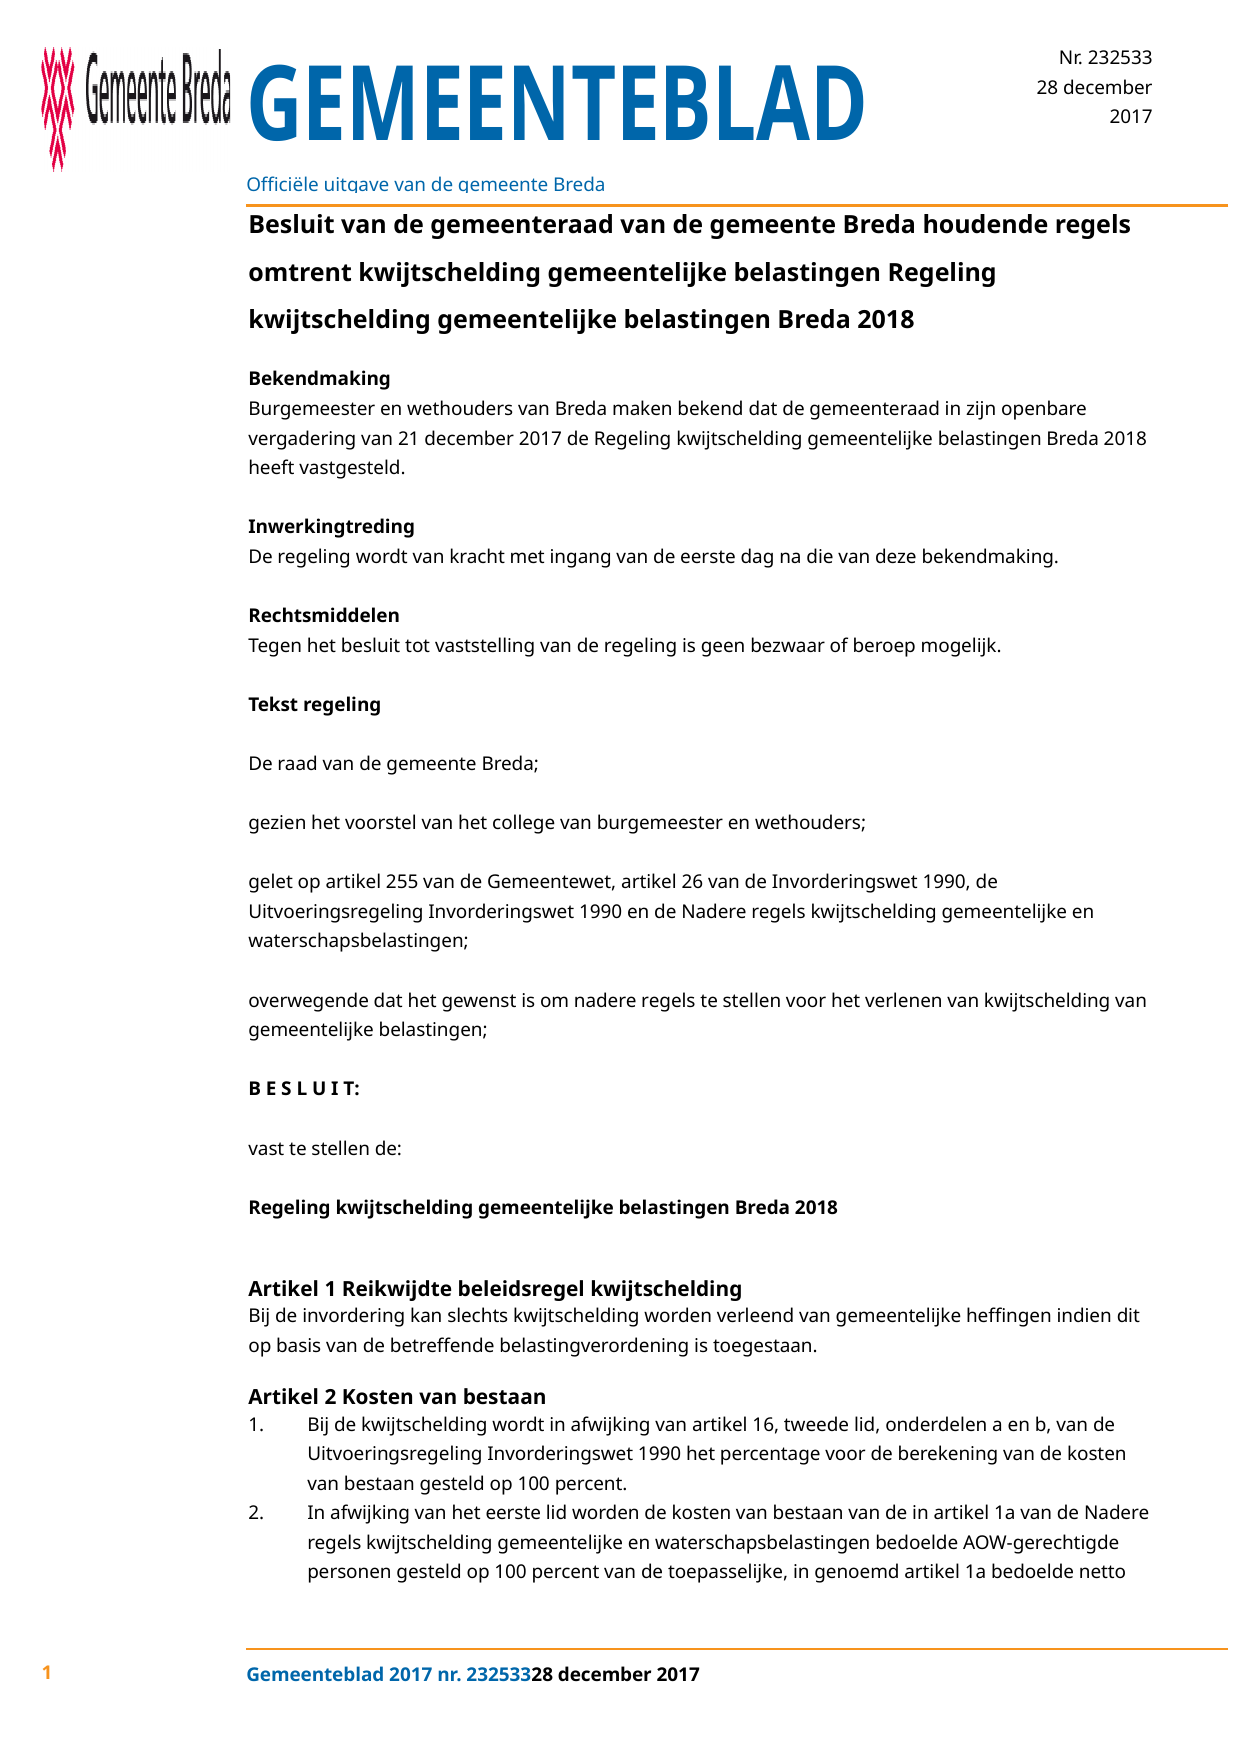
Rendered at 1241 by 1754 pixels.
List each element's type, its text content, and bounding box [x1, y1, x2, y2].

text Rechtsmiddelen [248, 602, 1152, 628]
picture [41, 47, 231, 172]
text Inwerkingtreding [248, 513, 1152, 539]
text Bekendmaking [248, 366, 1152, 391]
text Besluit van de gemeenteraad van de gemeente Breda houdende regels omtrent kwijtschelding gemeentelijke belastingen Regeling kwijtschelding gemeentelijke belastingen Breda 2018 [248, 207, 1152, 336]
text Tegen het besluit tot vaststelling van de regeling is geen bezwaar of beroep mogelijk. [248, 632, 1152, 657]
text Burgemeester en wethouders van Breda maken bekend dat de gemeenteraad in zijn openbare vergadering van 21 december 2017 de Regeling kwijtschelding gemeentelijke belastingen Breda 2018 heeft vastgesteld. [248, 395, 1152, 480]
list In afwijking van het eerste lid worden de kosten van bestaan van de in artikel 1a van de Nadere regels kwijtschelding gemeentelijke en waterschapsbelastingen bedoelde AOW-gerechtigde personen gesteld op 100 percent van de toepasselijke, in genoemd artikel 1a bedoelde netto [248, 1499, 1152, 1584]
text B E S L U I T: [248, 1076, 1152, 1101]
text overwegende dat het gewenst is om nadere regels te stellen voor het verlenen van kwijtschelding van gemeentelijke belastingen; [248, 987, 1152, 1042]
text gelet op artikel 255 van de Gemeentewet, artikel 26 van de Invorderingswet 1990, de Uitvoeringsregeling Invorderingswet 1990 en de Nadere regels kwijtschelding gemeentelijke en waterschapsbelastingen; [248, 868, 1152, 953]
text Bij de invordering kan slechts kwijtschelding worden verleend van gemeentelijke heffingen indien dit op basis van de betreffende belastingverordening is toegestaan. [248, 1302, 1152, 1358]
text Artikel 2 Kosten van bestaan [248, 1382, 1152, 1411]
text Regeling kwijtschelding gemeentelijke belastingen Breda 2018 [248, 1194, 1152, 1219]
text Artikel 1 Reikwijdte beleidsregel kwijtschelding [248, 1274, 1152, 1302]
list Bij de kwijtschelding wordt in afwijking van artikel 16, tweede lid, onderdelen a en b, van de Uitvoeringsregeling Invorderingswet 1990 het percentage voor de berekening van de kosten van bestaan gesteld op 100 percent. [248, 1411, 1152, 1496]
text Tekst regeling [248, 691, 1152, 717]
text De regeling wordt van kracht met ingang van de eerste dag na die van deze bekendmaking. [248, 543, 1152, 569]
text vast te stellen de: [248, 1135, 1152, 1160]
text De raad van de gemeente Breda; [248, 750, 1152, 776]
text gezien het voorstel van het college van burgemeester en wethouders; [248, 809, 1152, 835]
